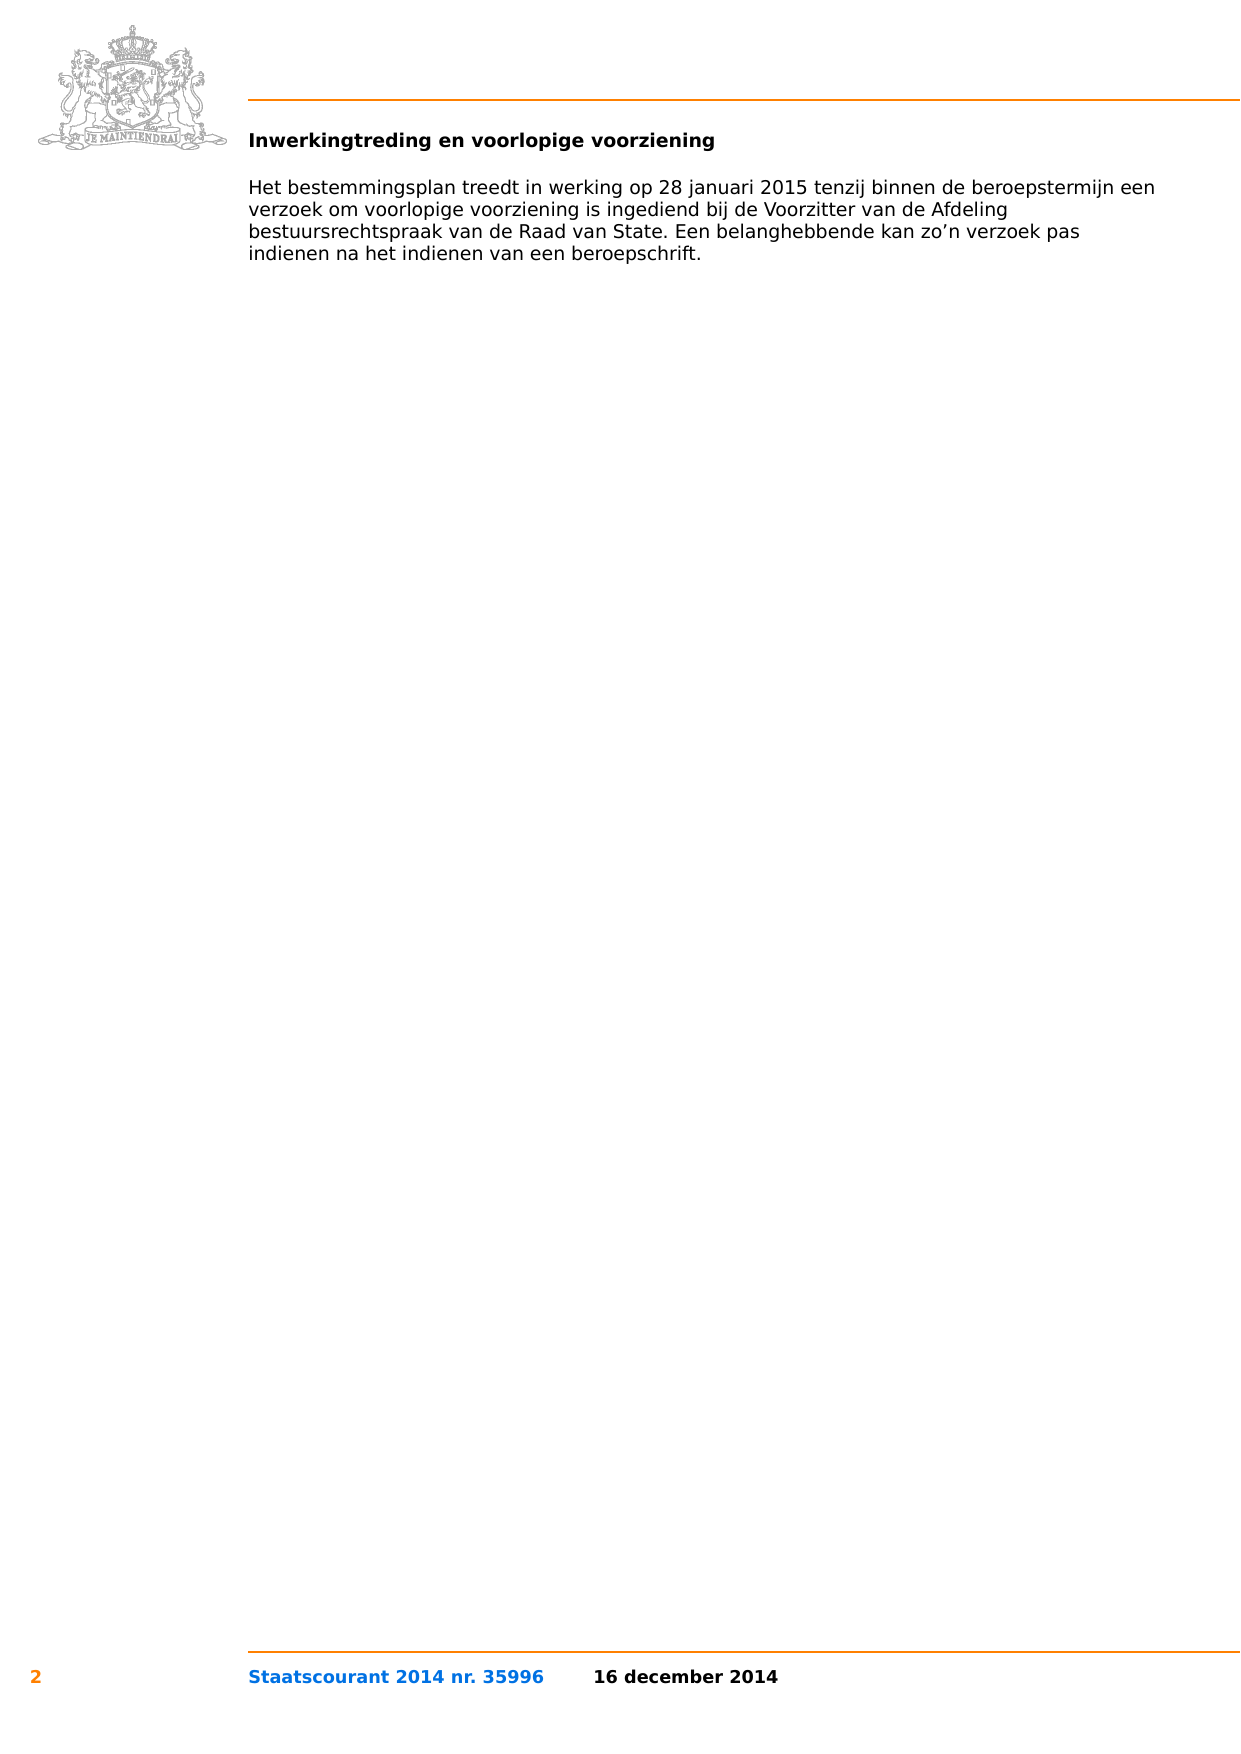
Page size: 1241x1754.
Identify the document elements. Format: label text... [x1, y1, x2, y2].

subtitle Inwerkingtreding en voorlopige voorziening [248, 130, 1163, 152]
picture [38, 25, 227, 150]
text Het bestemmingsplan treedt in werking op 28 januari 2015 tenzij binnen de beroepstermijn een verzoek om voorlopige voorziening is ingediend bij de Voorzitter van de Afdeling bestuursrechtspraak van de Raad van State. Een belanghebbende kan zo’n verzoek pas indienen na het indienen van een beroepschrift. [248, 177, 1163, 265]
